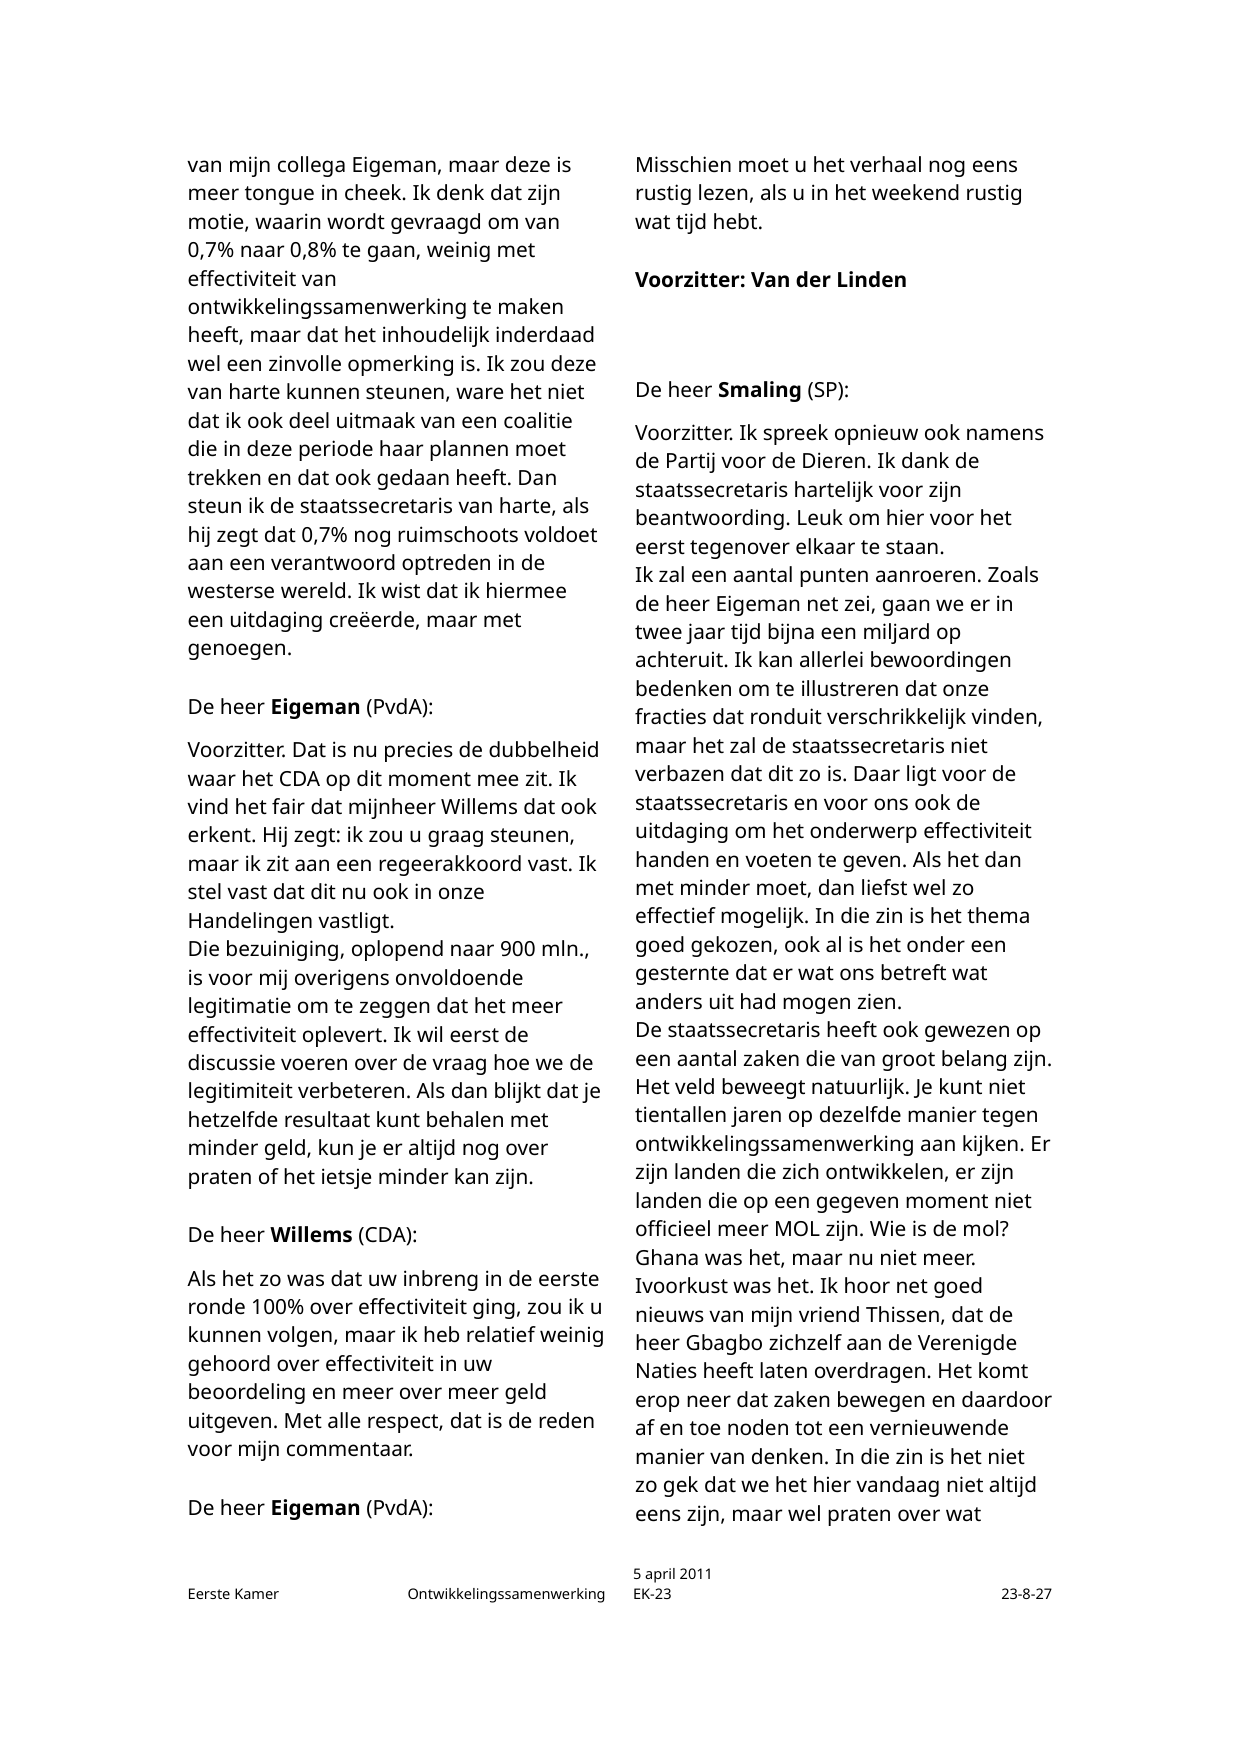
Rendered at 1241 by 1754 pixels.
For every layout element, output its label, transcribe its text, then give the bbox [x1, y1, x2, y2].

text Misschien moet u het verhaal nog eens rustig lezen, als u in het weekend rustig wat tijd hebt. [635, 150, 1053, 235]
text Die bezuiniging, oplopend naar 900 mln., is voor mij overigens onvoldoende legitimatie om te zeggen dat het meer effectiviteit oplevert. Ik wil eerst de discussie voeren over de vraag hoe we de legitimiteit verbeteren. Als dan blijkt dat je hetzelfde resultaat kunt behalen met minder geld, kun je er altijd nog over praten of het ietsje minder kan zijn. [187, 934, 605, 1190]
text De heer Eigeman (PvdA): [187, 692, 605, 720]
text Voorzitter: Van der Linden [635, 265, 1053, 294]
text Voorzitter. Ik spreek opnieuw ook namens de Partij voor de Dieren. Ik dank de staatssecretaris hartelijk voor zijn beantwoording. Leuk om hier voor het eerst tegenover elkaar te staan. [635, 418, 1053, 560]
text Ik zal een aantal punten aanroeren. Zoals de heer Eigeman net zei, gaan we er in twee jaar tijd bijna een miljard op achteruit. Ik kan allerlei bewoordingen bedenken om te illustreren dat onze fracties dat ronduit verschrikkelijk vinden, maar het zal de staatssecretaris niet verbazen dat dit zo is. Daar ligt voor de staatssecretaris en voor ons ook de uitdaging om het onderwerp effectiviteit handen en voeten te geven. Als het dan met minder moet, dan liefst wel zo effectief mogelijk. In die zin is het thema goed gekozen, ook al is het onder een gesternte dat er wat ons betreft wat anders uit had mogen zien. [635, 560, 1053, 1015]
text De heer Willems (CDA): [187, 1220, 605, 1249]
text van mijn collega Eigeman, maar deze is meer tongue in cheek. Ik denk dat zijn motie, waarin wordt gevraagd om van 0,7% naar 0,8% te gaan, weinig met effectiviteit van ontwikkelingssamenwerking te maken heeft, maar dat het inhoudelijk inderdaad wel een zinvolle opmerking is. Ik zou deze van harte kunnen steunen, ware het niet dat ik ook deel uitmaak van een coalitie die in deze periode haar plannen moet trekken en dat ook gedaan heeft. Dan steun ik de staatssecretaris van harte, als hij zegt dat 0,7% nog ruimschoots voldoet aan een verantwoord optreden in de westerse wereld. Ik wist dat ik hiermee een uitdaging creëerde, maar met genoegen. [187, 150, 605, 662]
text De heer Eigeman (PvdA): [187, 1493, 605, 1521]
text Voorzitter. Dat is nu precies de dubbelheid waar het CDA op dit moment mee zit. Ik vind het fair dat mijnheer Willems dat ook erkent. Hij zegt: ik zou u graag steunen, maar ik zit aan een regeerakkoord vast. Ik stel vast dat dit nu ook in onze Handelingen vastligt. [187, 735, 605, 934]
text Als het zo was dat uw inbreng in de eerste ronde 100% over effectiviteit ging, zou ik u kunnen volgen, maar ik heb relatief weinig gehoord over effectiviteit in uw beoordeling en meer over meer geld uitgeven. Met alle respect, dat is de reden voor mijn commentaar. [187, 1264, 605, 1463]
text  [635, 324, 1053, 352]
text De heer Smaling (SP): [635, 375, 1053, 403]
text De staatssecretaris heeft ook gewezen op een aantal zaken die van groot belang zijn. Het veld beweegt natuurlijk. Je kunt niet tientallen jaren op dezelfde manier tegen ontwikkelingssamenwerking aan kijken. Er zijn landen die zich ontwikkelen, er zijn landen die op een gegeven moment niet officieel meer MOL zijn. Wie is de mol? Ghana was het, maar nu niet meer. Ivoorkust was het. Ik hoor net goed nieuws van mijn vriend Thissen, dat de heer Gbagbo zichzelf aan de Verenigde Naties heeft laten overdragen. Het komt erop neer dat zaken bewegen en daardoor af en toe noden tot een vernieuwende manier van denken. In die zin is het niet zo gek dat we het hier vandaag niet altijd eens zijn, maar wel praten over wat [635, 1015, 1053, 1527]
